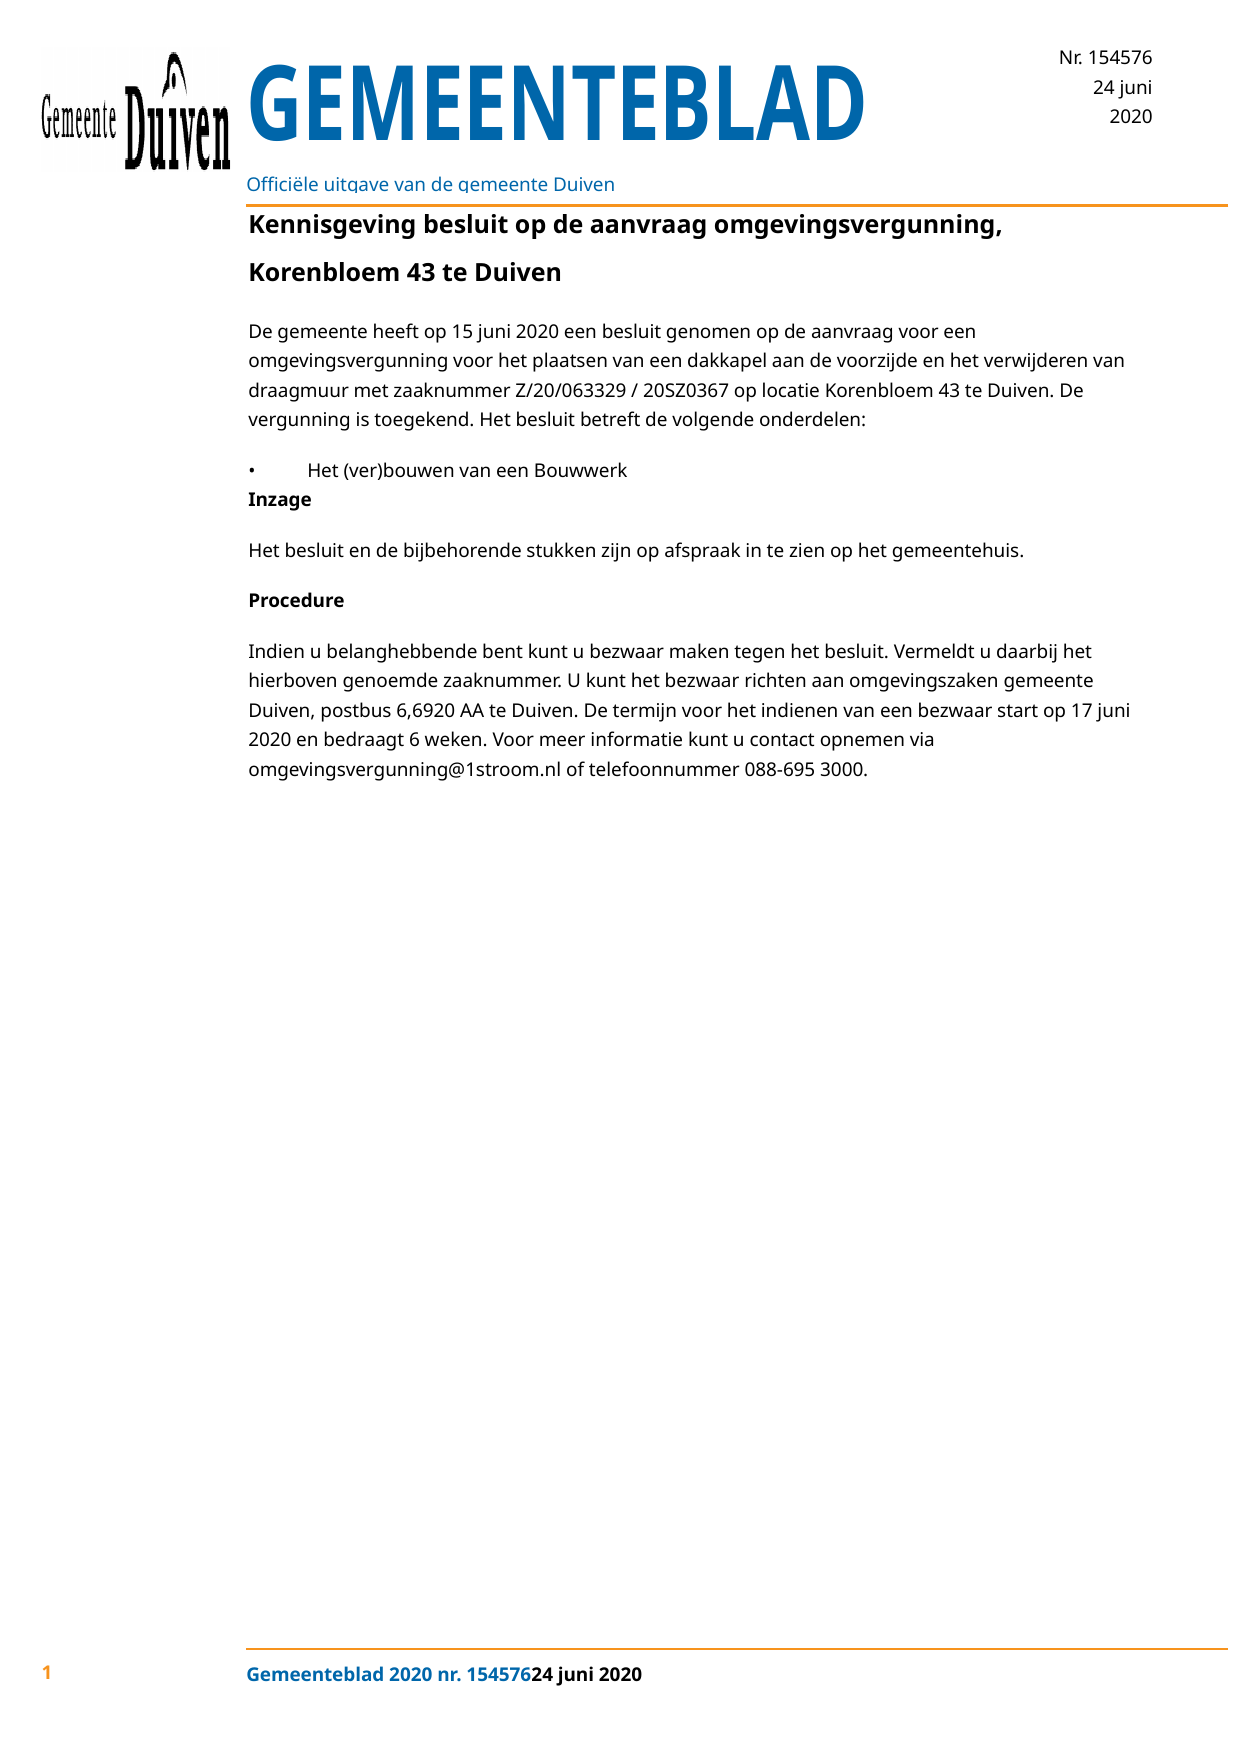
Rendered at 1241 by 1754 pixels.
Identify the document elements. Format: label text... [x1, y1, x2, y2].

list Het (ver)bouwen van een Bouwwerk [248, 457, 1152, 483]
picture [41, 47, 231, 172]
text De gemeente heeft op 15 juni 2020 een besluit genomen op de aanvraag voor een omgevingsvergunning voor het plaatsen van een dakkapel aan de voorzijde en het verwijderen van draagmuur met zaaknummer Z/20/063329 / 20SZ0367 op locatie Korenbloem 43 te Duiven. De vergunning is toegekend. Het besluit betreft de volgende onderdelen: [248, 318, 1152, 432]
text Kennisgeving besluit op de aanvraag omgevingsvergunning, Korenbloem 43 te Duiven [248, 207, 1152, 288]
text Het besluit en de bijbehorende stukken zijn op afspraak in te zien op het gemeentehuis. [248, 537, 1152, 563]
text Indien u belanghebbende bent kunt u bezwaar maken tegen het besluit. Vermeldt u daarbij het hierboven genoemde zaaknummer. U kunt het bezwaar richten aan omgevingszaken gemeente Duiven, postbus 6,6920 AA te Duiven. De termijn voor het indienen van een bezwaar start op 17 juni 2020 en bedraagt 6 weken. Voor meer informatie kunt u contact opnemen via omgevingsvergunning@1stroom.nl of telefoonnummer 088-695 3000. [248, 638, 1152, 782]
text Inzage [248, 487, 1152, 512]
text Procedure [248, 587, 1152, 613]
